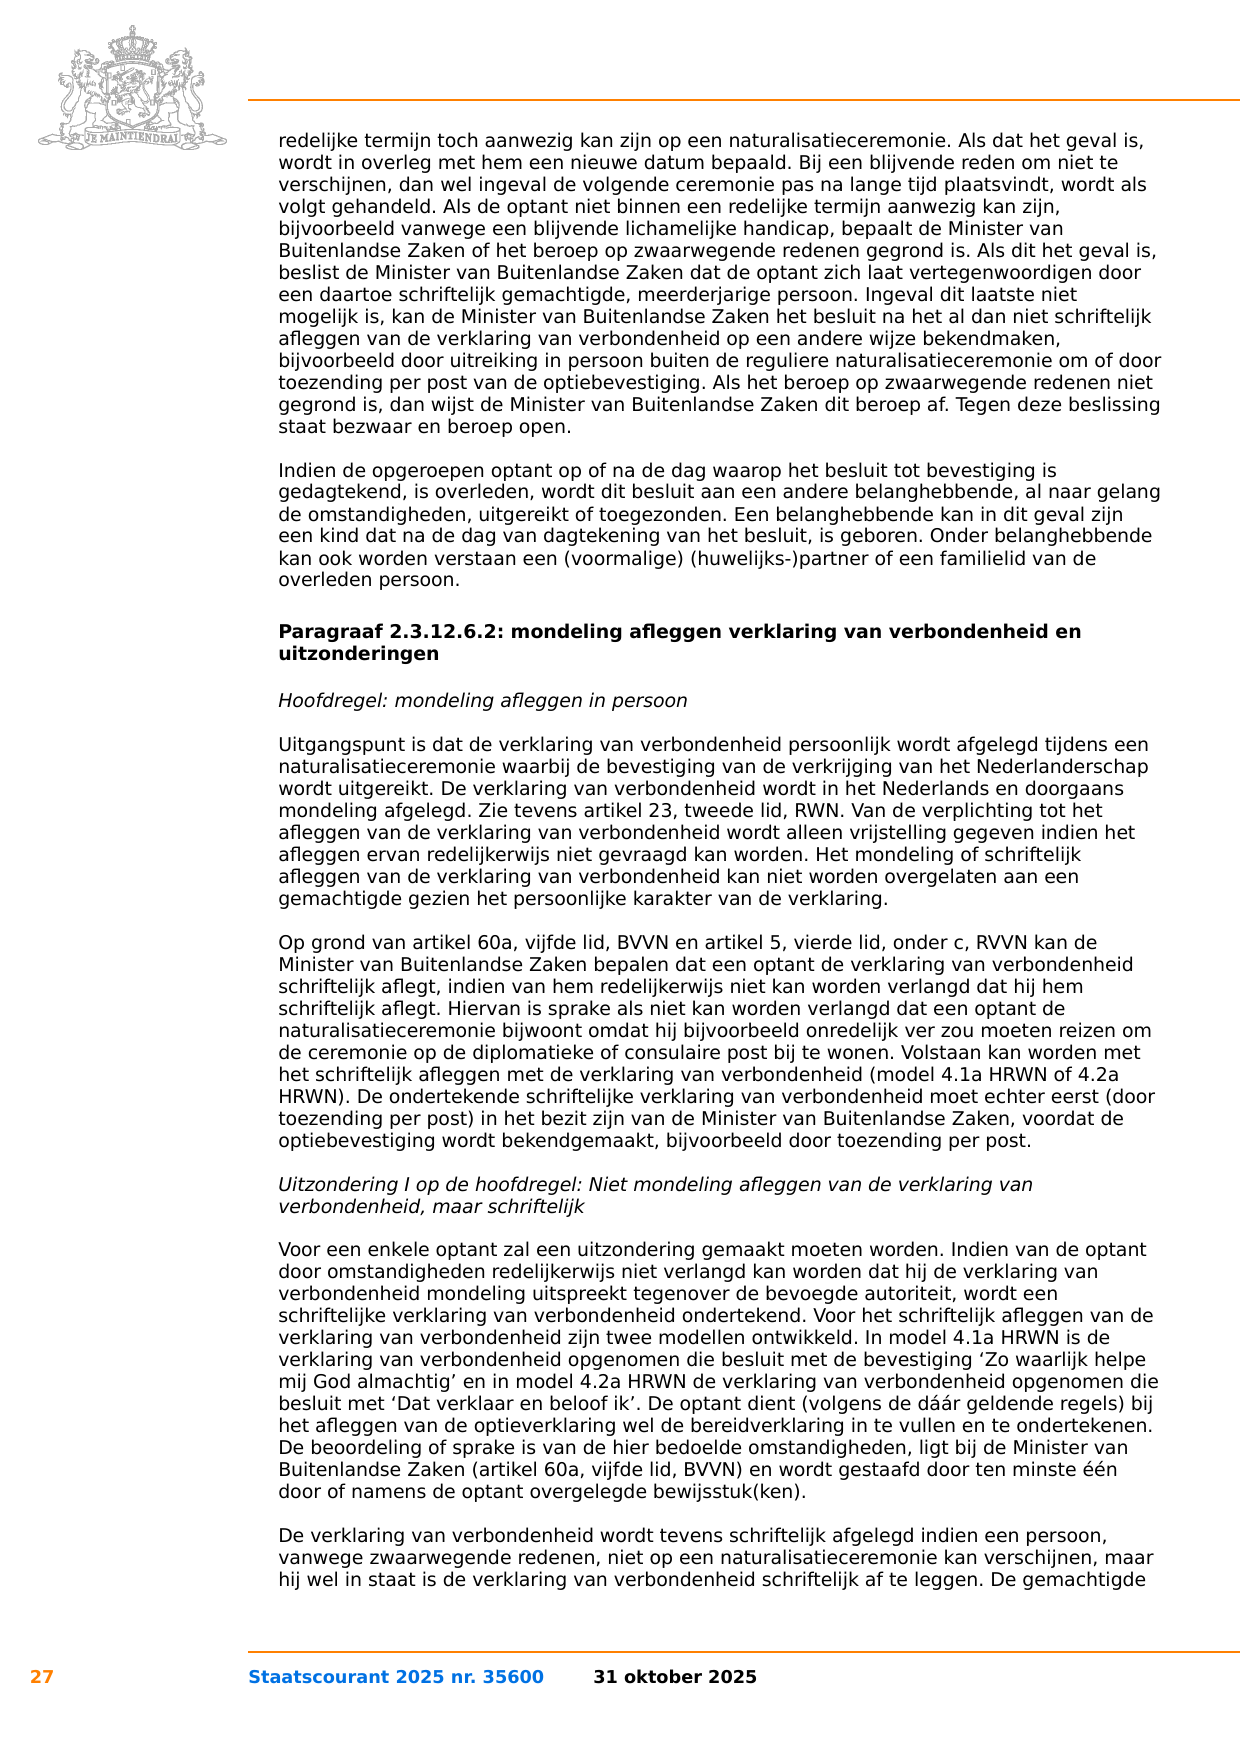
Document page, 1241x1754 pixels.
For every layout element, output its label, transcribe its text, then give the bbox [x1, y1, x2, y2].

text redelijke termijn toch aanwezig kan zijn op een naturalisatieceremonie. Als dat het geval is, wordt in overleg met hem een nieuwe datum bepaald. Bij een blijvende reden om niet te verschijnen, dan wel ingeval de volgende ceremonie pas na lange tijd plaatsvindt, wordt als volgt gehandeld. Als de optant niet binnen een redelijke termijn aanwezig kan zijn, bijvoorbeeld vanwege een blijvende lichamelijke handicap, bepaalt de Minister van Buitenlandse Zaken of het beroep op zwaarwegende redenen gegrond is. Als dit het geval is, beslist de Minister van Buitenlandse Zaken dat de optant zich laat vertegenwoordigen door een daartoe schriftelijk gemachtigde, meerderjarige persoon. Ingeval dit laatste niet mogelijk is, kan de Minister van Buitenlandse Zaken het besluit na het al dan niet schriftelijk afleggen van de verklaring van verbondenheid op een andere wijze bekendmaken, bijvoorbeeld door uitreiking in persoon buiten de reguliere naturalisatieceremonie om of door toezending per post van de optiebevestiging. Als het beroep op zwaarwegende redenen niet gegrond is, dan wijst de Minister van Buitenlandse Zaken dit beroep af. Tegen deze beslissing staat bezwaar en beroep open. [278, 130, 1163, 438]
text Uitgangspunt is dat de verklaring van verbondenheid persoonlijk wordt afgelegd tijdens een naturalisatieceremonie waarbij de bevestiging van de verkrijging van het Nederlanderschap wordt uitgereikt. De verklaring van verbondenheid wordt in het Nederlands en doorgaans mondeling afgelegd. Zie tevens artikel 23, tweede lid, RWN. Van de verplichting tot het afleggen van de verklaring van verbondenheid wordt alleen vrijstelling gegeven indien het afleggen ervan redelijkerwijs niet gevraagd kan worden. Het mondeling of schriftelijk afleggen van de verklaring van verbondenheid kan niet worden overgelaten aan een gemachtigde gezien het persoonlijke karakter van de verklaring. [278, 734, 1163, 910]
picture [38, 25, 227, 150]
subtitle Hoofdregel: mondeling afleggen in persoon [278, 690, 1163, 712]
text Indien de opgeroepen optant op of na de dag waarop het besluit tot bevestiging is gedagtekend, is overleden, wordt dit besluit aan een andere belanghebbende, al naar gelang de omstandigheden, uitgereikt of toegezonden. Een belanghebbende kan in dit geval zijn een kind dat na de dag van dagtekening van het besluit, is geboren. Onder belanghebbende kan ook worden verstaan een (voormalige) (huwelijks-)partner of een familielid van de overleden persoon. [278, 459, 1163, 591]
text Op grond van artikel 60a, vijfde lid, BVVN en artikel 5, vierde lid, onder c, RVVN kan de Minister van Buitenlandse Zaken bepalen dat een optant de verklaring van verbondenheid schriftelijk aflegt, indien van hem redelijkerwijs niet kan worden verlangd dat hij hem schriftelijk aflegt. Hiervan is sprake als niet kan worden verlangd dat een optant de naturalisatieceremonie bijwoont omdat hij bijvoorbeeld onredelijk ver zou moeten reizen om de ceremonie op de diplomatieke of consulaire post bij te wonen. Volstaan kan worden met het schriftelijk afleggen met de verklaring van verbondenheid (model 4.1a HRWN of 4.2a HRWN). De ondertekende schriftelijke verklaring van verbondenheid moet echter eerst (door toezending per post) in het bezit zijn van de Minister van Buitenlandse Zaken, voordat de optiebevestiging wordt bekendgemaakt, bijvoorbeeld door toezending per post. [278, 932, 1163, 1152]
text De verklaring van verbondenheid wordt tevens schriftelijk afgelegd indien een persoon, vanwege zwaarwegende redenen, niet op een naturalisatieceremonie kan verschijnen, maar hij wel in staat is de verklaring van verbondenheid schriftelijk af te leggen. De gemachtigde [278, 1525, 1163, 1591]
text Voor een enkele optant zal een uitzondering gemaakt moeten worden. Indien van de optant door omstandigheden redelijkerwijs niet verlangd kan worden dat hij de verklaring van verbondenheid mondeling uitspreekt tegenover de bevoegde autoriteit, wordt een schriftelijke verklaring van verbondenheid ondertekend. Voor het schriftelijk afleggen van de verklaring van verbondenheid zijn twee modellen ontwikkeld. In model 4.1a HRWN is de verklaring van verbondenheid opgenomen die besluit met de bevestiging ‘Zo waarlijk helpe mij God almachtig’ en in model 4.2a HRWN de verklaring van verbondenheid opgenomen die besluit met ‘Dat verklaar en beloof ik’. De optant dient (volgens de dáár geldende regels) bij het afleggen van de optieverklaring wel de bereidverklaring in te vullen en te ondertekenen. De beoordeling of sprake is van de hier bedoelde omstandigheden, ligt bij de Minister van Buitenlandse Zaken (artikel 60a, vijfde lid, BVVN) en wordt gestaafd door ten minste één door of namens de optant overgelegde bewijsstuk(ken). [278, 1239, 1163, 1503]
subtitle Paragraaf 2.3.12.6.2: mondeling afleggen verklaring van verbondenheid en uitzonderingen [278, 621, 1163, 665]
subtitle Uitzondering I op de hoofdregel: Niet mondeling afleggen van de verklaring van verbondenheid, maar schriftelijk [278, 1173, 1163, 1217]
